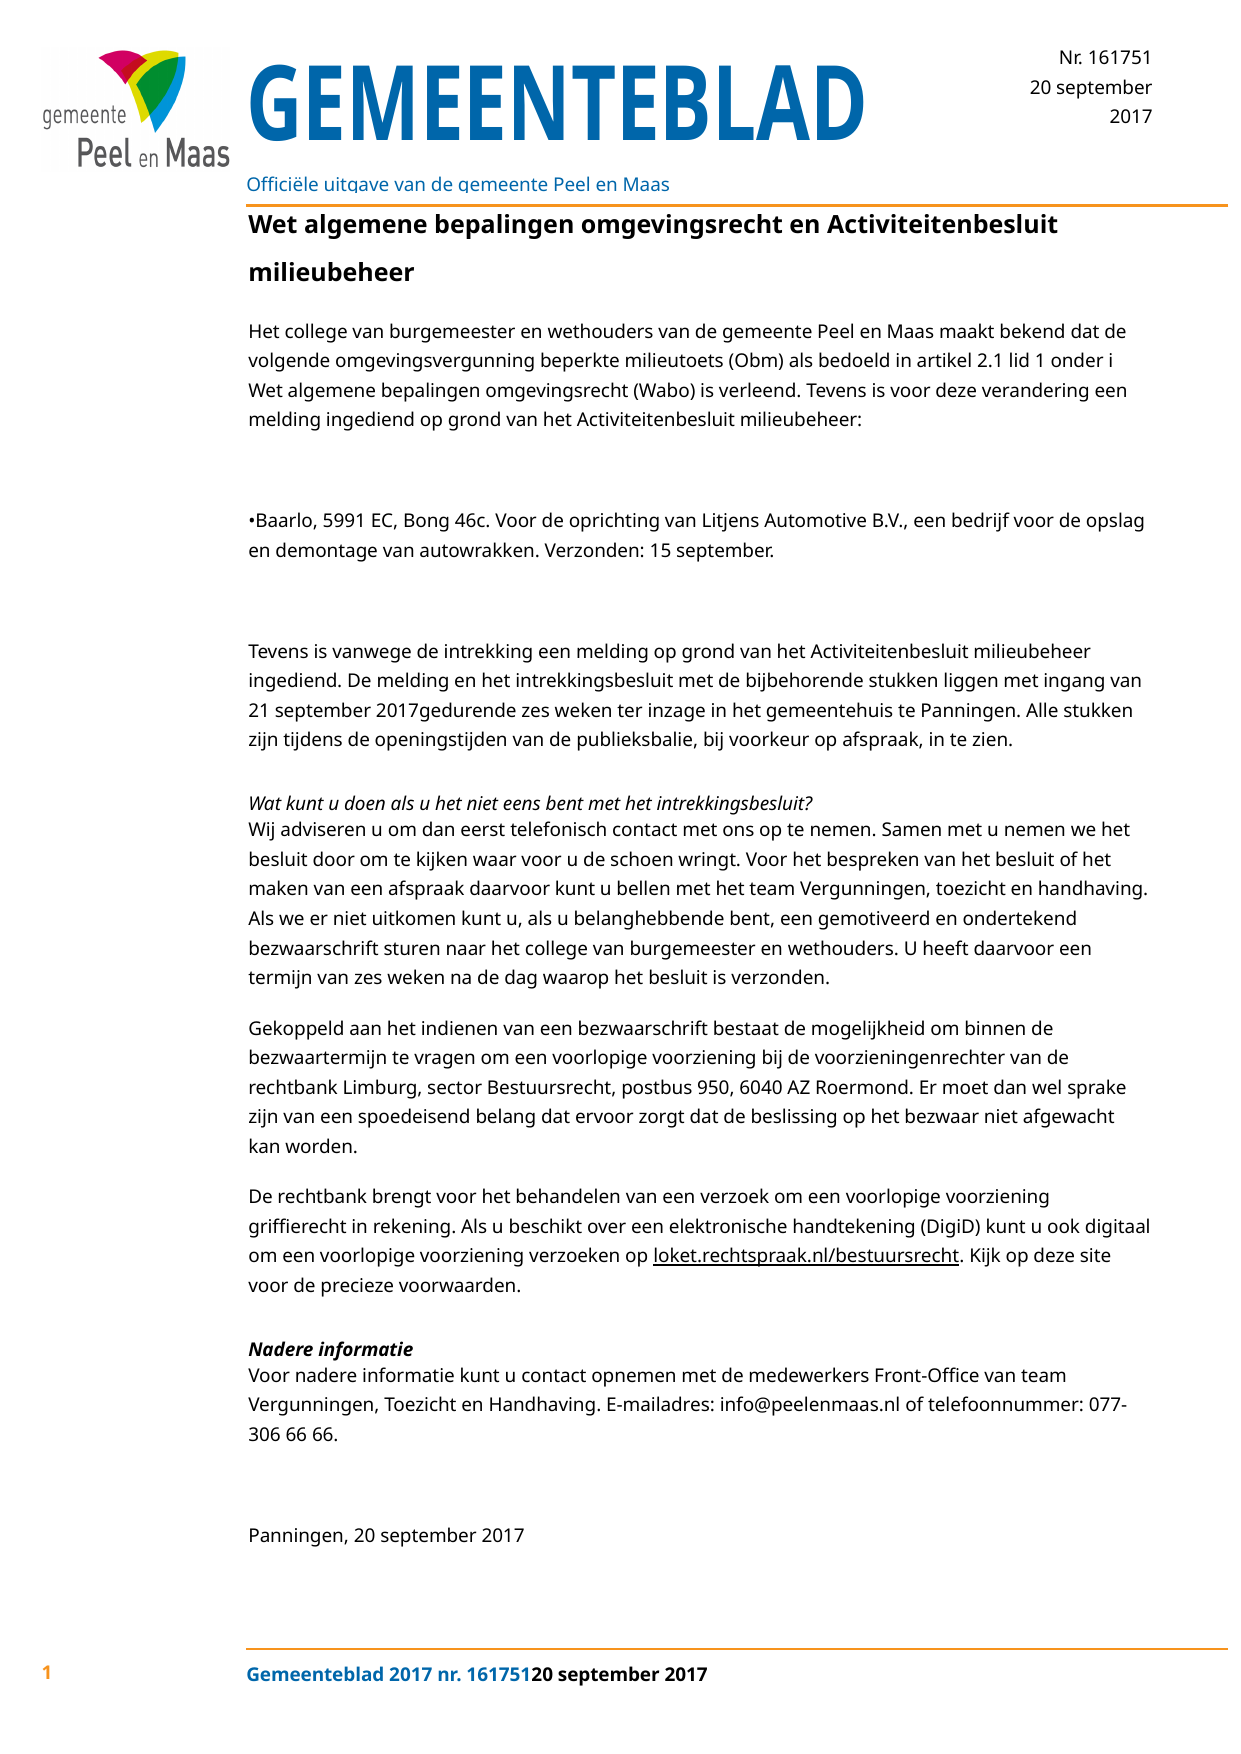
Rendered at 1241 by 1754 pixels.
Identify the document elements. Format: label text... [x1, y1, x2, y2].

text Het college van burgemeester en wethouders van de gemeente Peel en Maas maakt bekend dat de volgende omgevingsvergunning beperkte milieutoets (Obm) als bedoeld in artikel 2.1 lid 1 onder i Wet algemene bepalingen omgevingsrecht (Wabo) is verleend. Tevens is voor deze verandering een melding ingediend op grond van het Activiteitenbesluit milieubeheer: [248, 318, 1152, 432]
text Wet algemene bepalingen omgevingsrecht en Activiteitenbesluit milieubeheer [248, 207, 1152, 288]
text Panningen, 20 september 2017 [248, 1522, 1152, 1548]
text Wat kunt u doen als u het niet eens bent met het intrekkingsbesluit? [248, 791, 1152, 816]
text Gekoppeld aan het indienen van een bezwaarschrift bestaat de mogelijkheid om binnen de bezwaartermijn te vragen om een voorlopige voorziening bij de voorzieningenrechter van de rechtbank Limburg, sector Bestuursrecht, postbus 950, 6040 AZ Roermond. Er moet dan wel sprake zijn van een spoedeisend belang dat ervoor zorgt dat de beslissing op het bezwaar niet afgewacht kan worden. [248, 1015, 1152, 1159]
text Nadere informatie [248, 1336, 1152, 1362]
text Wij adviseren u om dan eerst telefonisch contact met ons op te nemen. Samen met u nemen we het besluit door om te kijken waar voor u de schoen wringt. Voor het bespreken van het besluit of het maken van een afspraak daarvoor kunt u bellen met het team Vergunningen, toezicht en handhaving. Als we er niet uitkomen kunt u, als u belanghebbende bent, een gemotiveerd en ondertekend bezwaarschrift sturen naar het college van burgemeester en wethouders. U heeft daarvoor een termijn van zes weken na de dag waarop het besluit is verzonden. [248, 816, 1152, 990]
text De rechtbank brengt voor het behandelen van een verzoek om een voorlopige voorziening griffierecht in rekening. Als u beschikt over een elektronische handtekening (DigiD) kunt u ook digitaal om een voorlopige voorziening verzoeken op loket.rechtspraak.nl/bestuursrecht. Kijk op deze site voor de precieze voorwaarden. [248, 1183, 1152, 1298]
text Voor nadere informatie kunt u contact opnemen met de medewerkers Front-Office van team Vergunningen, Toezicht en Handhaving. E-mailadres: info@peelenmaas.nl of telefoonnummer: 077-306 66 66. [248, 1362, 1152, 1447]
picture [41, 47, 231, 172]
text •Baarlo, 5991 EC, Bong 46c. Voor de oprichting van Litjens Automotive B.V., een bedrijf voor de opslag en demontage van autowrakken. Verzonden: 15 september. [248, 507, 1152, 563]
text Tevens is vanwege de intrekking een melding op grond van het Activiteitenbesluit milieubeheer ingediend. De melding en het intrekkingsbesluit met de bijbehorende stukken liggen met ingang van 21 september 2017gedurende zes weken ter inzage in het gemeentehuis te Panningen. Alle stukken zijn tijdens de openingstijden van de publieksbalie, bij voorkeur op afspraak, in te zien. [248, 638, 1152, 752]
